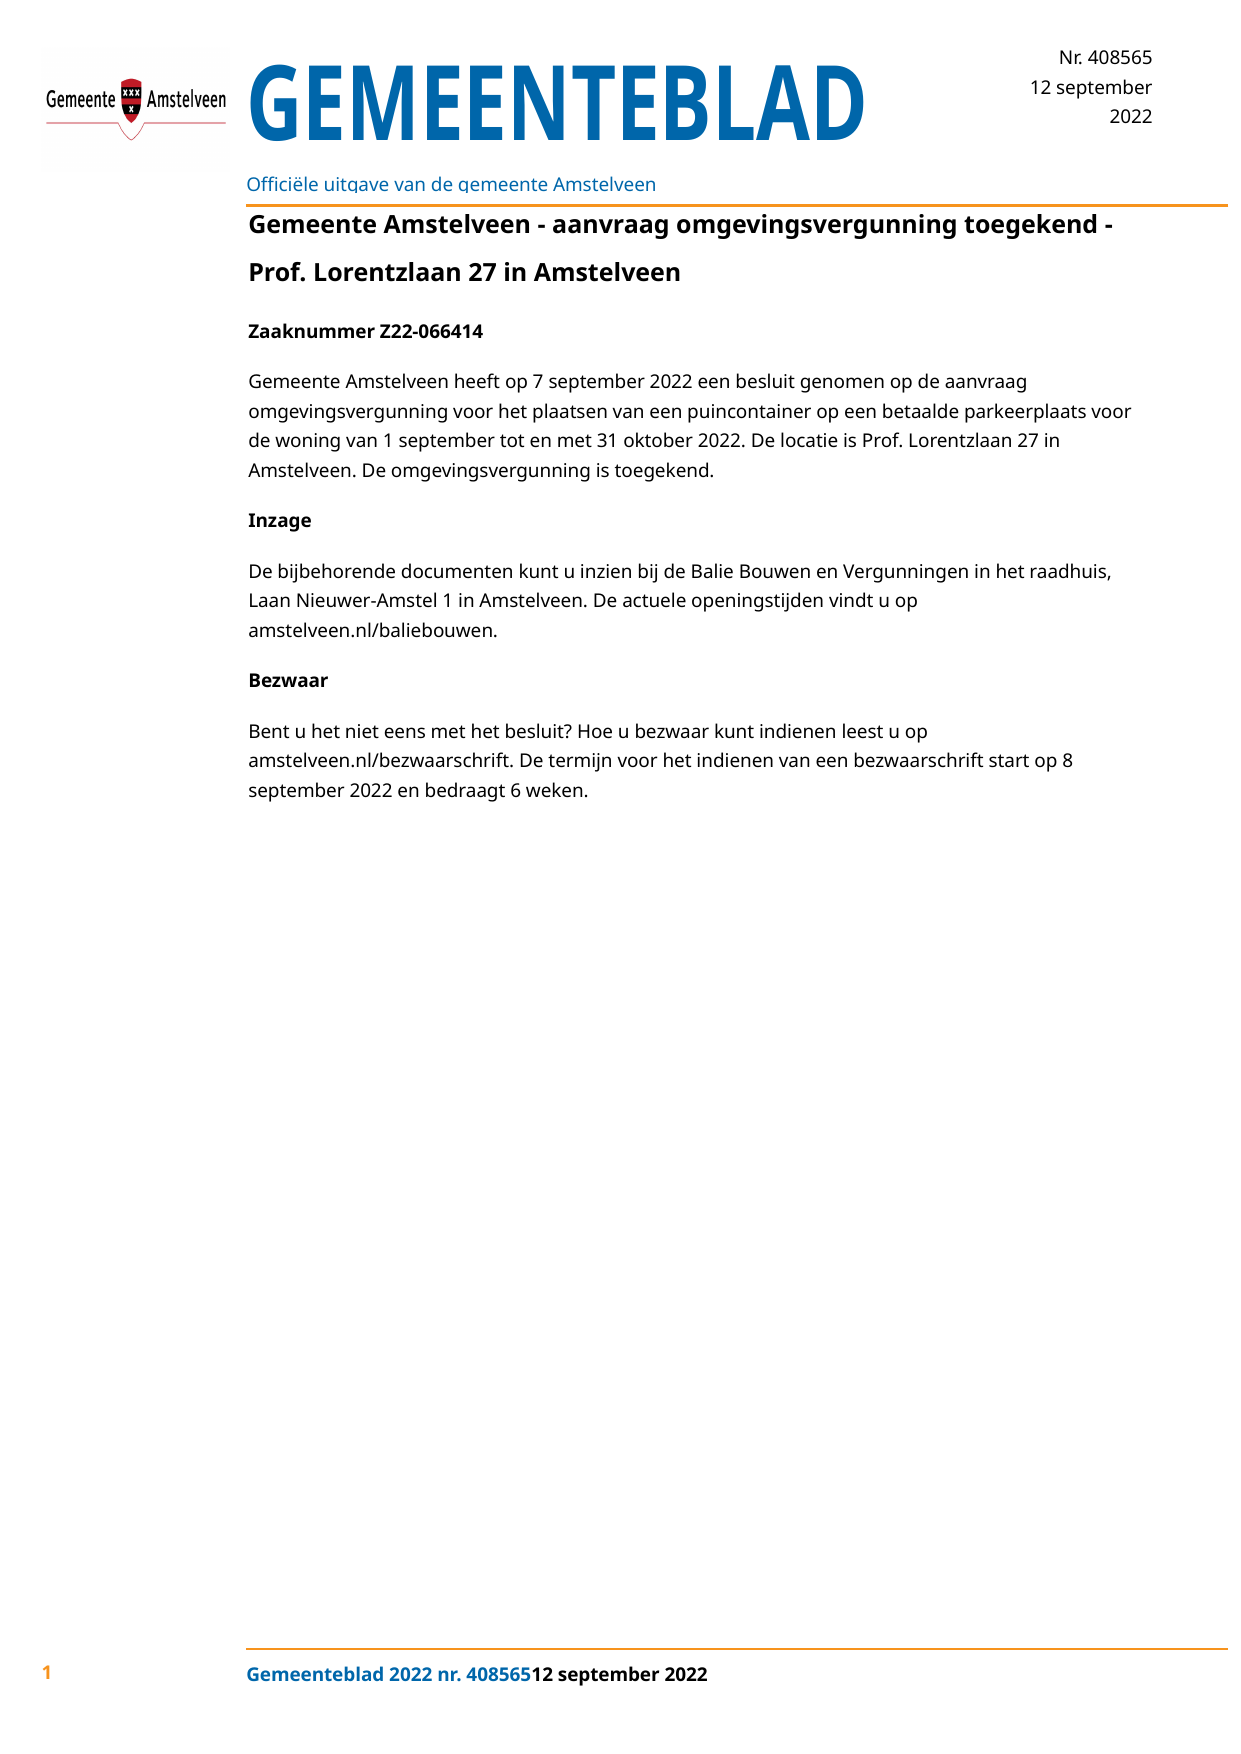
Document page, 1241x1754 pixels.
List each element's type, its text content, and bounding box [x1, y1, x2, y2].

text Gemeente Amstelveen heeft op 7 september 2022 een besluit genomen op de aanvraag omgevingsvergunning voor het plaatsen van een puincontainer op een betaalde parkeerplaats voor de woning van 1 september tot en met 31 oktober 2022. De locatie is Prof. Lorentzlaan 27 in Amstelveen. De omgevingsvergunning is toegekend. [248, 368, 1152, 483]
text Gemeente Amstelveen - aanvraag omgevingsvergunning toegekend - Prof. Lorentzlaan 27 in Amstelveen [248, 207, 1152, 288]
text Zaaknummer Z22-066414 [248, 318, 1152, 344]
text De bijbehorende documenten kunt u inzien bij de Balie Bouwen en Vergunningen in het raadhuis, Laan Nieuwer-Amstel 1 in Amstelveen. De actuele openingstijden vindt u op amstelveen.nl/baliebouwen. [248, 558, 1152, 643]
text Bezwaar [248, 667, 1152, 693]
text Inzage [248, 507, 1152, 533]
picture [41, 47, 231, 172]
text Bent u het niet eens met het besluit? Hoe u bezwaar kunt indienen leest u op amstelveen.nl/bezwaarschrift. De termijn voor het indienen van een bezwaarschrift start op 8 september 2022 en bedraagt 6 weken. [248, 718, 1152, 803]
